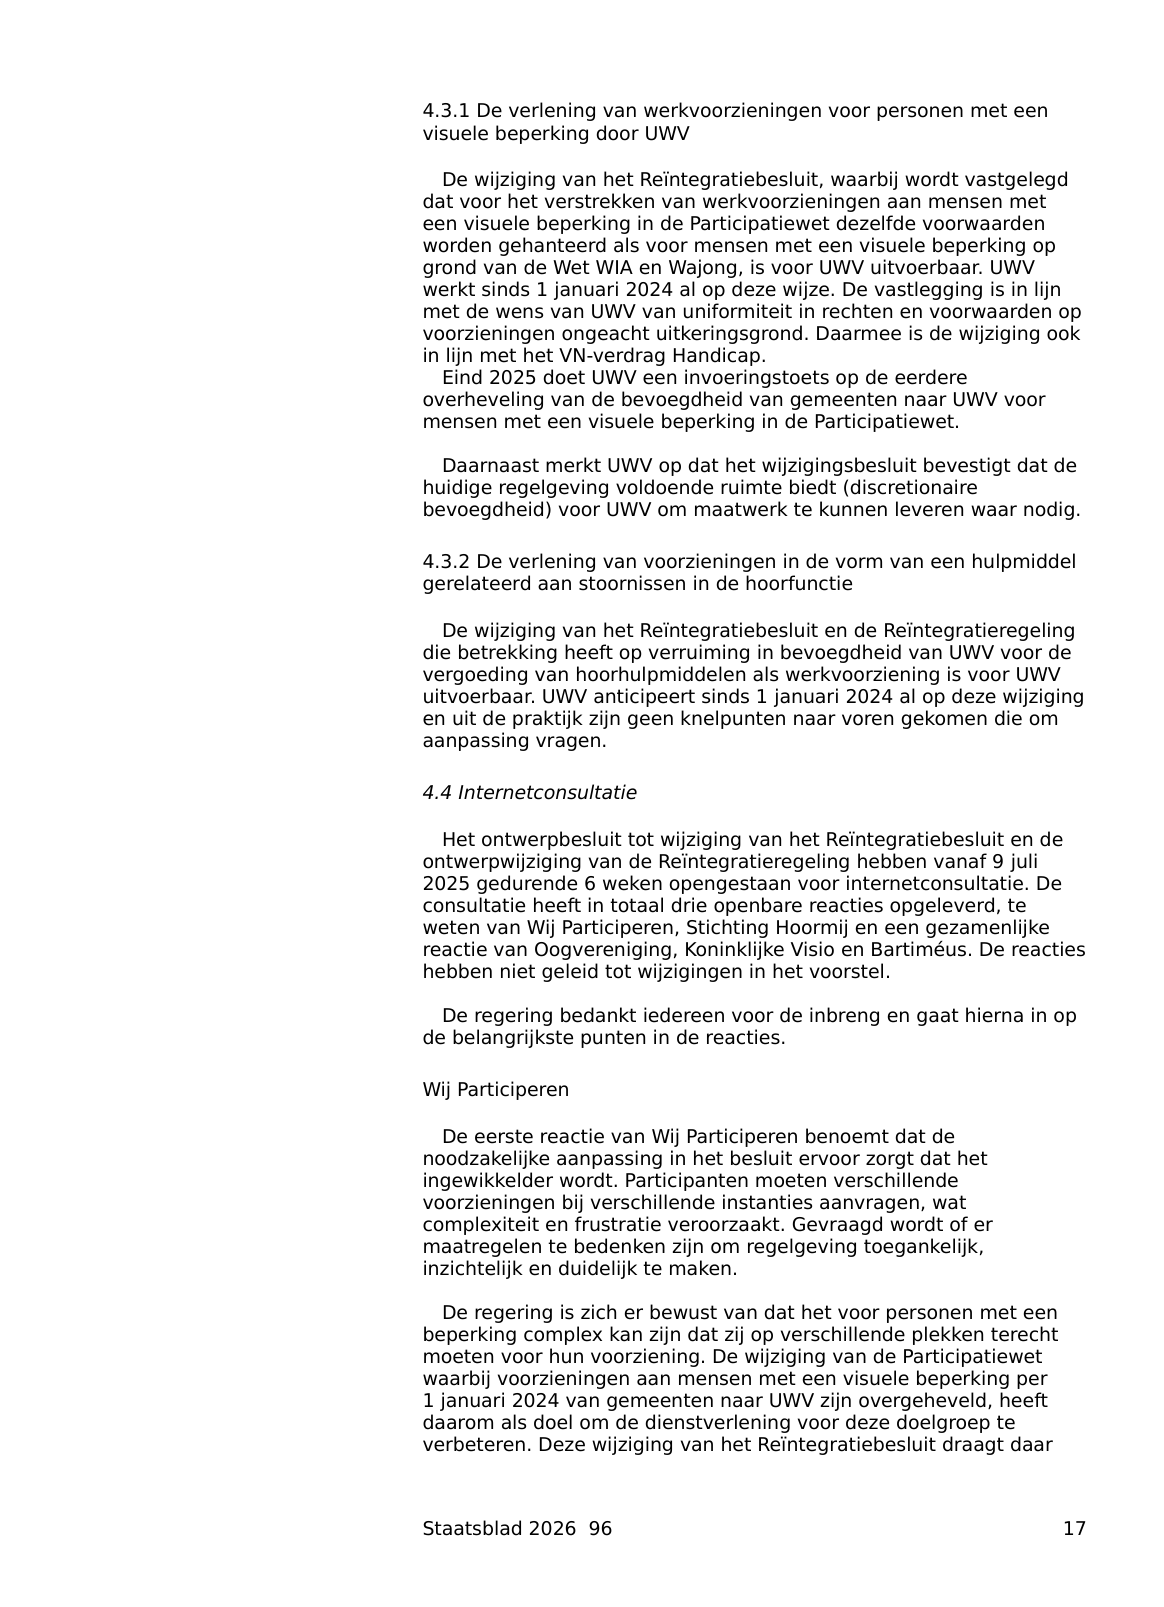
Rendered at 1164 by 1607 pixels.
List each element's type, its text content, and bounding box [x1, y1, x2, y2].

text Daarnaast merkt UWV op dat het wijzigingsbesluit bevestigt dat de huidige regelgeving voldoende ruimte biedt (discretionaire bevoegdheid) voor UWV om maatwerk te kunnen leveren waar nodig. [422, 455, 1087, 521]
subtitle 4.3.1 De verlening van werkvoorzieningen voor personen met een visuele beperking door UWV [422, 100, 1087, 144]
text De regering bedankt iedereen voor de inbreng en gaat hierna in op de belangrijkste punten in de reacties. [422, 1005, 1087, 1049]
text Het ontwerpbesluit tot wijziging van het Reïntegratiebesluit en de ontwerpwijziging van de Reïntegratieregeling hebben vanaf 9 juli 2025 gedurende 6 weken opengestaan voor internetconsultatie. De consultatie heeft in totaal drie openbare reacties opgeleverd, te weten van Wij Participeren, Stichting Hoormij en een gezamenlijke reactie van Oogvereniging, Koninklijke Visio en Bartiméus. De reacties hebben niet geleid tot wijzigingen in het voorstel. [422, 829, 1087, 983]
text Eind 2025 doet UWV een invoeringstoets op de eerdere overheveling van de bevoegdheid van gemeenten naar UWV voor mensen met een visuele beperking in de Participatiewet. [422, 367, 1087, 433]
subtitle 4.3.2 De verlening van voorzieningen in de vorm van een hulpmiddel gerelateerd aan stoornissen in de hoorfunctie [422, 551, 1087, 595]
text De regering is zich er bewust van dat het voor personen met een beperking complex kan zijn dat zij op verschillende plekken terecht moeten voor hun voorziening. De wijziging van de Participatiewet waarbij voorzieningen aan mensen met een visuele beperking per 1 januari 2024 van gemeenten naar UWV zijn overgeheveld, heeft daarom als doel om de dienstverlening voor deze doelgroep te verbeteren. Deze wijziging van het Reïntegratiebesluit draagt daar [422, 1302, 1087, 1456]
subtitle Wij Participeren [422, 1079, 1087, 1101]
text De wijziging van het Reïntegratiebesluit, waarbij wordt vastgelegd dat voor het verstrekken van werkvoorzieningen aan mensen met een visuele beperking in de Participatiewet dezelfde voorwaarden worden gehanteerd als voor mensen met een visuele beperking op grond van de Wet WIA en Wajong, is voor UWV uitvoerbaar. UWV werkt sinds 1 januari 2024 al op deze wijze. De vastlegging is in lijn met de wens van UWV van uniformiteit in rechten en voorwaarden op voorzieningen ongeacht uitkeringsgrond. Daarmee is de wijziging ook in lijn met het VN-verdrag Handicap. [422, 169, 1087, 367]
subtitle 4.4 Internetconsultatie [422, 782, 1087, 804]
text De wijziging van het Reïntegratiebesluit en de Reïntegratieregeling die betrekking heeft op verruiming in bevoegdheid van UWV voor de vergoeding van hoorhulpmiddelen als werkvoorziening is voor UWV uitvoerbaar. UWV anticipeert sinds 1 januari 2024 al op deze wijziging en uit de praktijk zijn geen knelpunten naar voren gekomen die om aanpassing vragen. [422, 620, 1087, 752]
text De eerste reactie van Wij Participeren benoemt dat de noodzakelijke aanpassing in het besluit ervoor zorgt dat het ingewikkelder wordt. Participanten moeten verschillende voorzieningen bij verschillende instanties aanvragen, wat complexiteit en frustratie veroorzaakt. Gevraagd wordt of er maatregelen te bedenken zijn om regelgeving toegankelijk, inzichtelijk en duidelijk te maken. [422, 1126, 1087, 1280]
